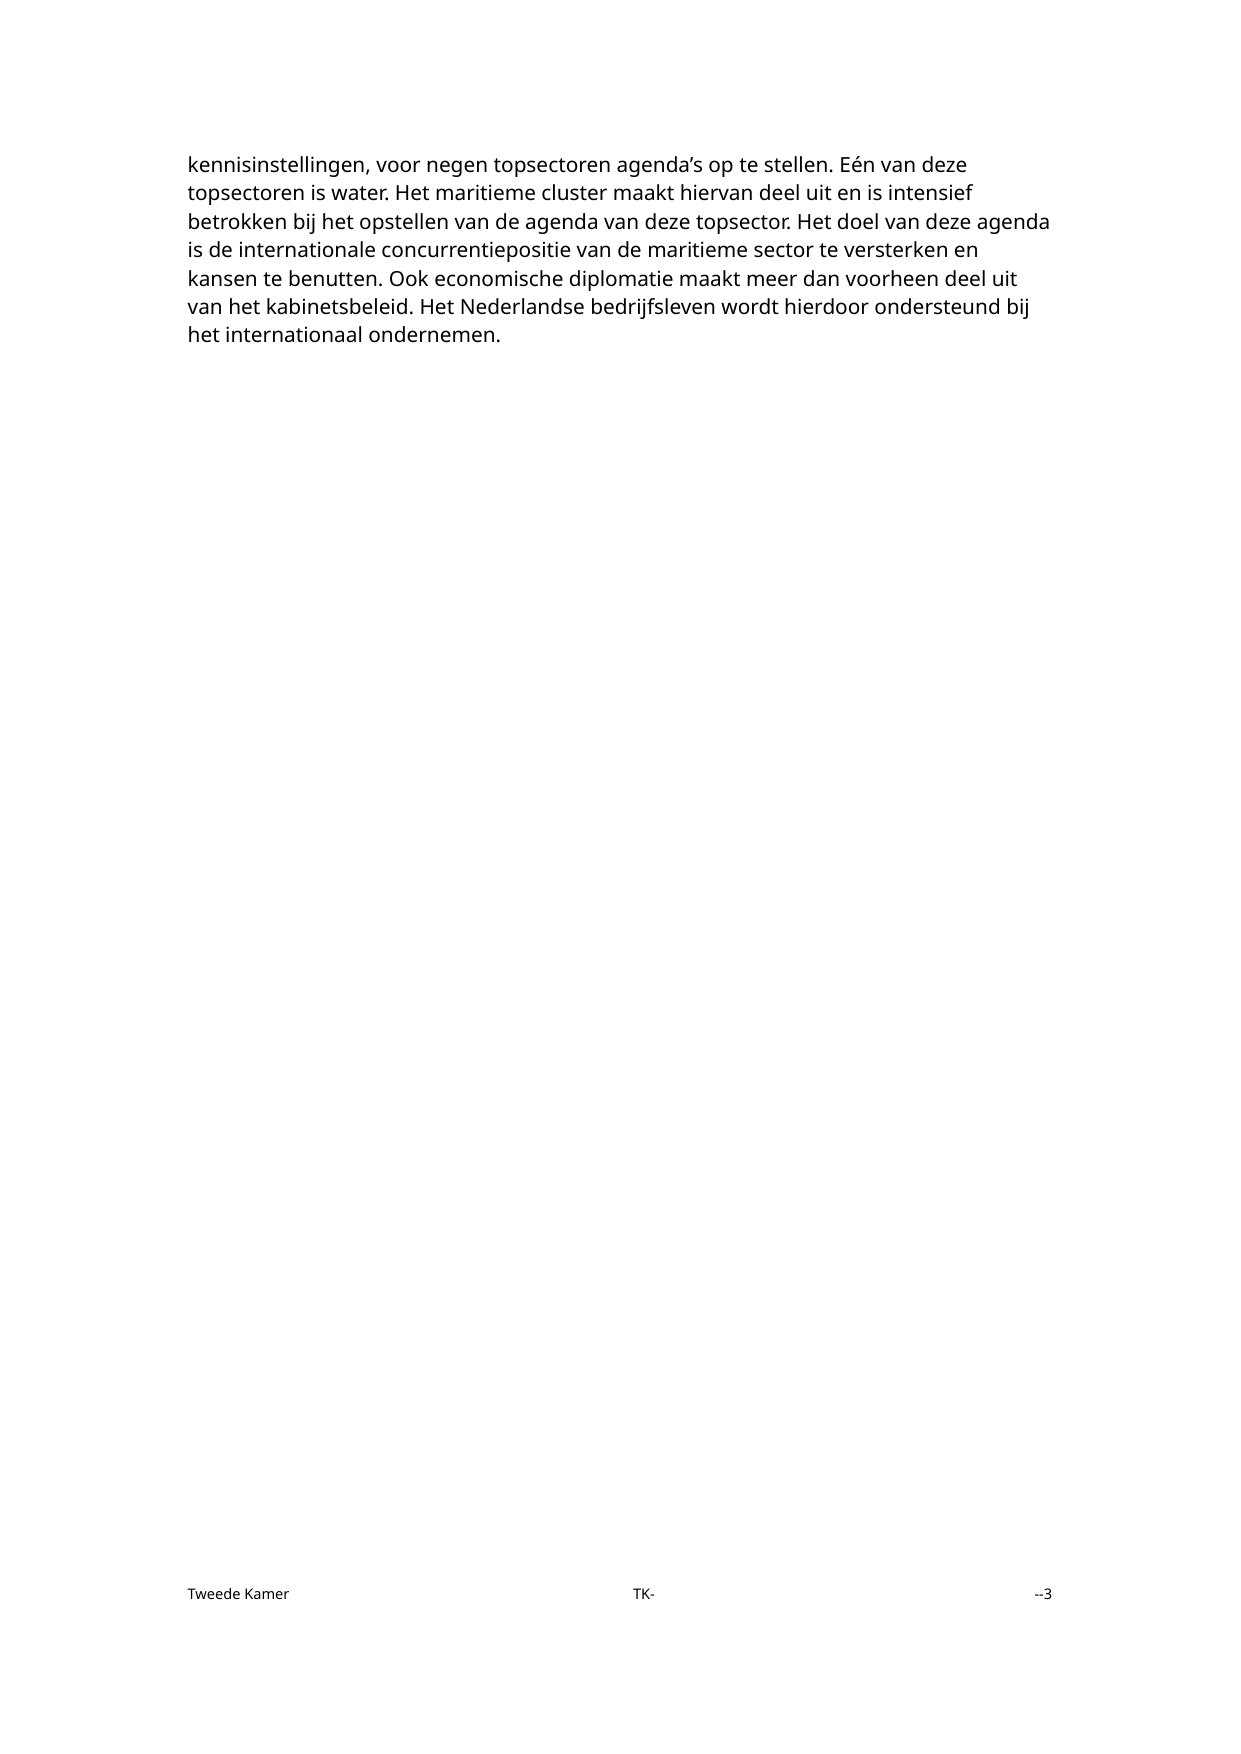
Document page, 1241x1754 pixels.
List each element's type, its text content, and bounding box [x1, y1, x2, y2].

text kennisinstellingen, voor negen topsectoren agenda’s op te stellen. Eén van deze topsectoren is water. Het maritieme cluster maakt hiervan deel uit en is intensief betrokken bij het opstellen van de agenda van deze topsector. Het doel van deze agenda is de internationale concurrentiepositie van de maritieme sector te versterken en kansen te benutten. Ook economische diplomatie maakt meer dan voorheen deel uit van het kabinetsbeleid. Het Nederlandse bedrijfsleven wordt hierdoor ondersteund bij het internationaal ondernemen. [187, 150, 1053, 349]
